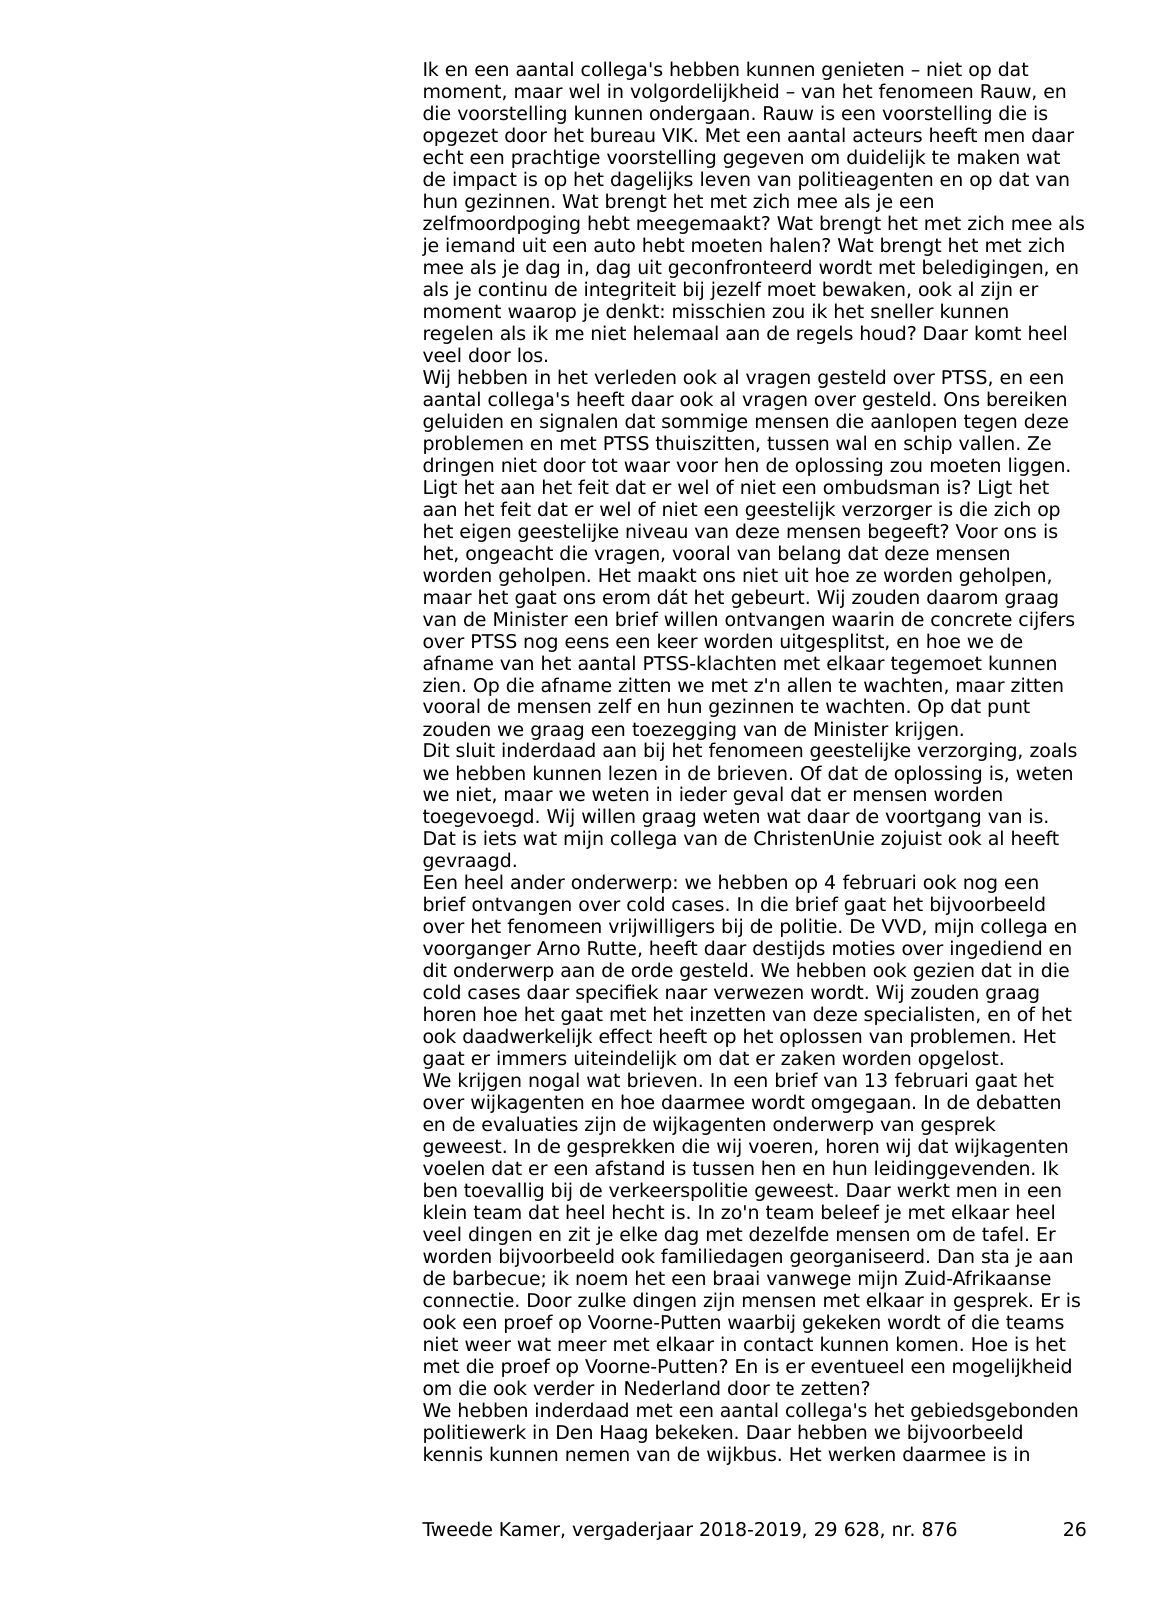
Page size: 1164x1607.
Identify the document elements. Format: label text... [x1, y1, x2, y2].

text We hebben inderdaad met een aantal collega's het gebiedsgebonden politiewerk in Den Haag bekeken. Daar hebben we bijvoorbeeld kennis kunnen nemen van de wijkbus. Het werken daarmee is in [422, 1400, 1087, 1466]
text Een heel ander onderwerp: we hebben op 4 februari ook nog een brief ontvangen over cold cases. In die brief gaat het bijvoorbeeld over het fenomeen vrijwilligers bij de politie. De VVD, mijn collega en voorganger Arno Rutte, heeft daar destijds moties over ingediend en dit onderwerp aan de orde gesteld. We hebben ook gezien dat in die cold cases daar specifiek naar verwezen wordt. Wij zouden graag horen hoe het gaat met het inzetten van deze specialisten, en of het ook daadwerkelijk effect heeft op het oplossen van problemen. Het gaat er immers uiteindelijk om dat er zaken worden opgelost. [422, 872, 1087, 1070]
text Ik en een aantal collega's hebben kunnen genieten – niet op dat moment, maar wel in volgordelijkheid – van het fenomeen Rauw, en die voorstelling kunnen ondergaan. Rauw is een voorstelling die is opgezet door het bureau VIK. Met een aantal acteurs heeft men daar echt een prachtige voorstelling gegeven om duidelijk te maken wat de impact is op het dagelijks leven van politieagenten en op dat van hun gezinnen. Wat brengt het met zich mee als je een zelfmoordpoging hebt meegemaakt? Wat brengt het met zich mee als je iemand uit een auto hebt moeten halen? Wat brengt het met zich mee als je dag in, dag uit geconfronteerd wordt met beledigingen, en als je continu de integriteit bij jezelf moet bewaken, ook al zijn er moment waarop je denkt: misschien zou ik het sneller kunnen regelen als ik me niet helemaal aan de regels houd? Daar komt heel veel door los. [422, 59, 1087, 367]
text Dit sluit inderdaad aan bij het fenomeen geestelijke verzorging, zoals we hebben kunnen lezen in de brieven. Of dat de oplossing is, weten we niet, maar we weten in ieder geval dat er mensen worden toegevoegd. Wij willen graag weten wat daar de voortgang van is. Dat is iets wat mijn collega van de ChristenUnie zojuist ook al heeft gevraagd. [422, 740, 1087, 872]
text Wij hebben in het verleden ook al vragen gesteld over PTSS, en een aantal collega's heeft daar ook al vragen over gesteld. Ons bereiken geluiden en signalen dat sommige mensen die aanlopen tegen deze problemen en met PTSS thuiszitten, tussen wal en schip vallen. Ze dringen niet door tot waar voor hen de oplossing zou moeten liggen. Ligt het aan het feit dat er wel of niet een ombudsman is? Ligt het aan het feit dat er wel of niet een geestelijk verzorger is die zich op het eigen geestelijke niveau van deze mensen begeeft? Voor ons is het, ongeacht die vragen, vooral van belang dat deze mensen worden geholpen. Het maakt ons niet uit hoe ze worden geholpen, maar het gaat ons erom dát het gebeurt. Wij zouden daarom graag van de Minister een brief willen ontvangen waarin de concrete cijfers over PTSS nog eens een keer worden uitgesplitst, en hoe we de afname van het aantal PTSS-klachten met elkaar tegemoet kunnen zien. Op die afname zitten we met z'n allen te wachten, maar zitten vooral de mensen zelf en hun gezinnen te wachten. Op dat punt zouden we graag een toezegging van de Minister krijgen. [422, 367, 1087, 740]
text We krijgen nogal wat brieven. In een brief van 13 februari gaat het over wijkagenten en hoe daarmee wordt omgegaan. In de debatten en de evaluaties zijn de wijkagenten onderwerp van gesprek geweest. In de gesprekken die wij voeren, horen wij dat wijkagenten voelen dat er een afstand is tussen hen en hun leidinggevenden. Ik ben toevallig bij de verkeerspolitie geweest. Daar werkt men in een klein team dat heel hecht is. In zo'n team beleef je met elkaar heel veel dingen en zit je elke dag met dezelfde mensen om de tafel. Er worden bijvoorbeeld ook familiedagen georganiseerd. Dan sta je aan de barbecue; ik noem het een braai vanwege mijn Zuid-Afrikaanse connectie. Door zulke dingen zijn mensen met elkaar in gesprek. Er is ook een proef op Voorne-Putten waarbij gekeken wordt of die teams niet weer wat meer met elkaar in contact kunnen komen. Hoe is het met die proef op Voorne-Putten? En is er eventueel een mogelijkheid om die ook verder in Nederland door te zetten? [422, 1070, 1087, 1400]
